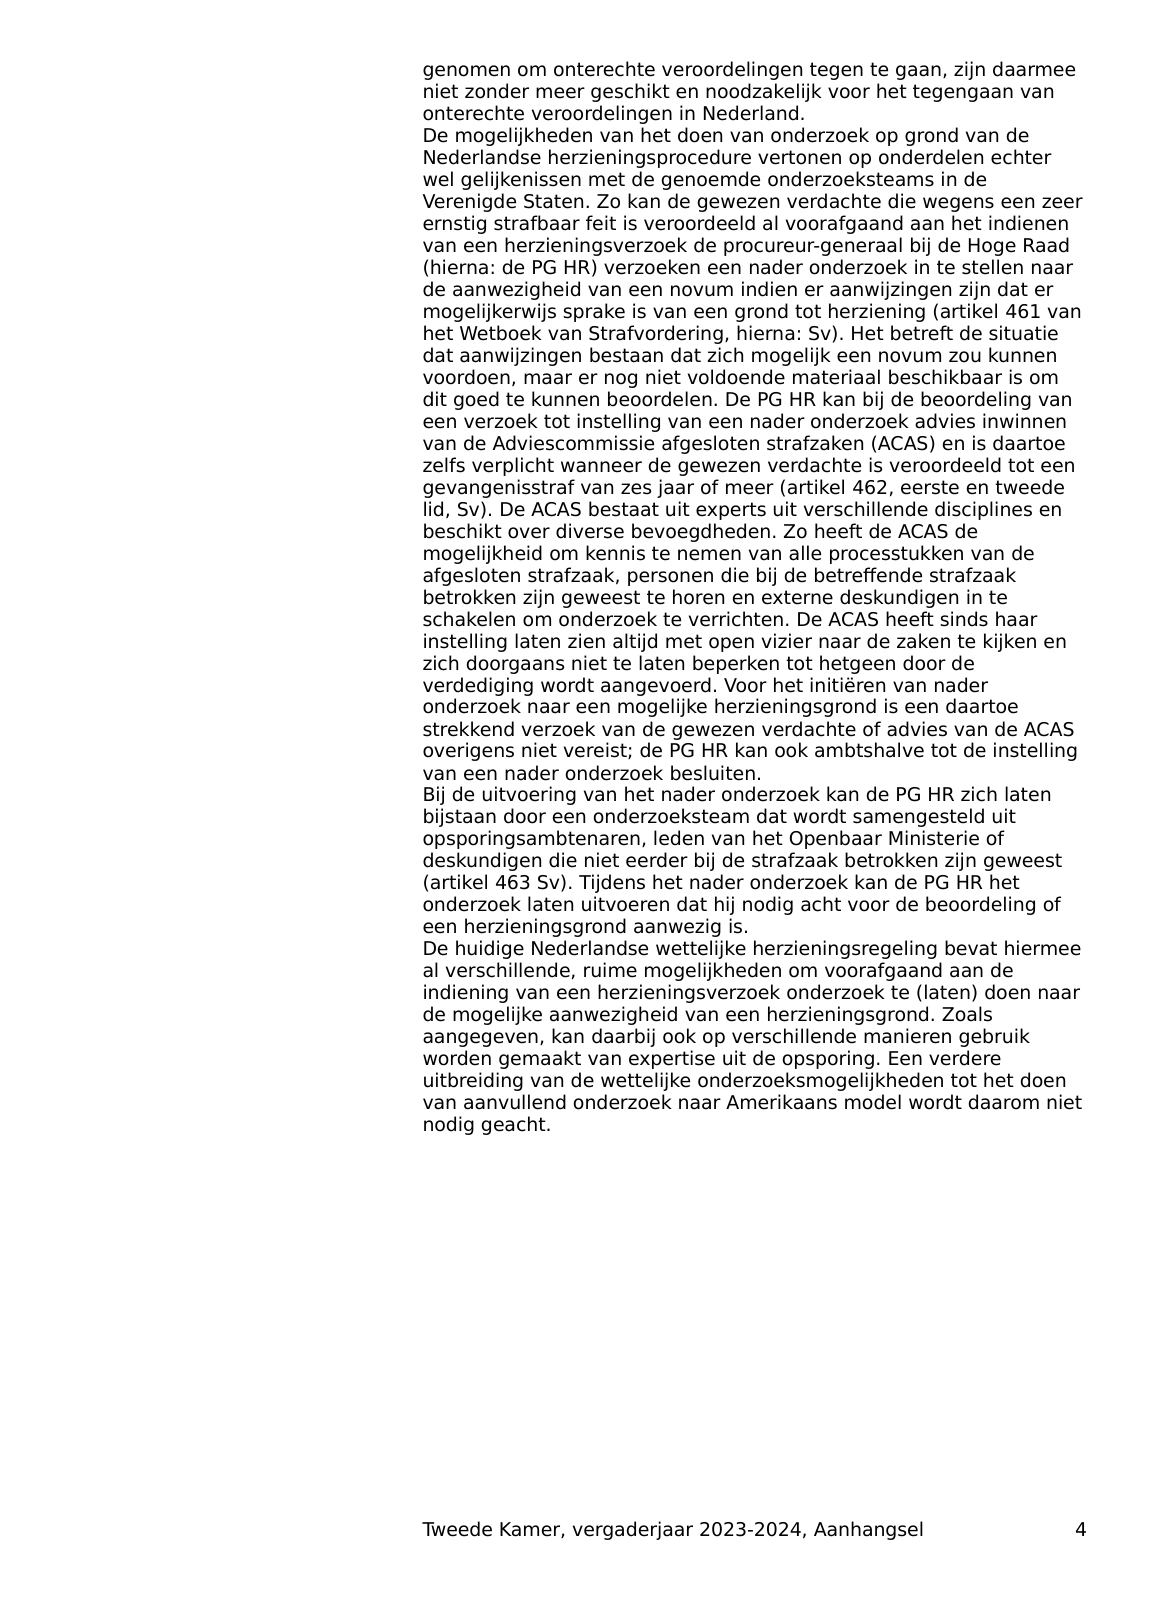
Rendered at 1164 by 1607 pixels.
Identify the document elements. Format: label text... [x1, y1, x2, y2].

text genomen om onterechte veroordelingen tegen te gaan, zijn daarmee niet zonder meer geschikt en noodzakelijk voor het tegengaan van onterechte veroordelingen in Nederland. [422, 59, 1087, 125]
text Bij de uitvoering van het nader onderzoek kan de PG HR zich laten bijstaan door een onderzoeksteam dat wordt samengesteld uit opsporingsambtenaren, leden van het Openbaar Ministerie of deskundigen die niet eerder bij de strafzaak betrokken zijn geweest (artikel 463 Sv). Tijdens het nader onderzoek kan de PG HR het onderzoek laten uitvoeren dat hij nodig acht voor de beoordeling of een herzieningsgrond aanwezig is. [422, 784, 1087, 938]
text De mogelijkheden van het doen van onderzoek op grond van de Nederlandse herzieningsprocedure vertonen op onderdelen echter wel gelijkenissen met de genoemde onderzoeksteams in de Verenigde Staten. Zo kan de gewezen verdachte die wegens een zeer ernstig strafbaar feit is veroordeeld al voorafgaand aan het indienen van een herzieningsverzoek de procureur-generaal bij de Hoge Raad (hierna: de PG HR) verzoeken een nader onderzoek in te stellen naar de aanwezigheid van een novum indien er aanwijzingen zijn dat er mogelijkerwijs sprake is van een grond tot herziening (artikel 461 van het Wetboek van Strafvordering, hierna: Sv). Het betreft de situatie dat aanwijzingen bestaan dat zich mogelijk een novum zou kunnen voordoen, maar er nog niet voldoende materiaal beschikbaar is om dit goed te kunnen beoordelen. De PG HR kan bij de beoordeling van een verzoek tot instelling van een nader onderzoek advies inwinnen van de Adviescommissie afgesloten strafzaken (ACAS) en is daartoe zelfs verplicht wanneer de gewezen verdachte is veroordeeld tot een gevangenisstraf van zes jaar of meer (artikel 462, eerste en tweede lid, Sv). De ACAS bestaat uit experts uit verschillende disciplines en beschikt over diverse bevoegdheden. Zo heeft de ACAS de mogelijkheid om kennis te nemen van alle processtukken van de afgesloten strafzaak, personen die bij de betreffende strafzaak betrokken zijn geweest te horen en externe deskundigen in te schakelen om onderzoek te verrichten. De ACAS heeft sinds haar instelling laten zien altijd met open vizier naar de zaken te kijken en zich doorgaans niet te laten beperken tot hetgeen door de verdediging wordt aangevoerd. Voor het initiëren van nader onderzoek naar een mogelijke herzieningsgrond is een daartoe strekkend verzoek van de gewezen verdachte of advies van de ACAS overigens niet vereist; de PG HR kan ook ambtshalve tot de instelling van een nader onderzoek besluiten. [422, 125, 1087, 784]
text De huidige Nederlandse wettelijke herzieningsregeling bevat hiermee al verschillende, ruime mogelijkheden om voorafgaand aan de indiening van een herzieningsverzoek onderzoek te (laten) doen naar de mogelijke aanwezigheid van een herzieningsgrond. Zoals aangegeven, kan daarbij ook op verschillende manieren gebruik worden gemaakt van expertise uit de opsporing. Een verdere uitbreiding van de wettelijke onderzoeksmogelijkheden tot het doen van aanvullend onderzoek naar Amerikaans model wordt daarom niet nodig geacht. [422, 938, 1087, 1136]
